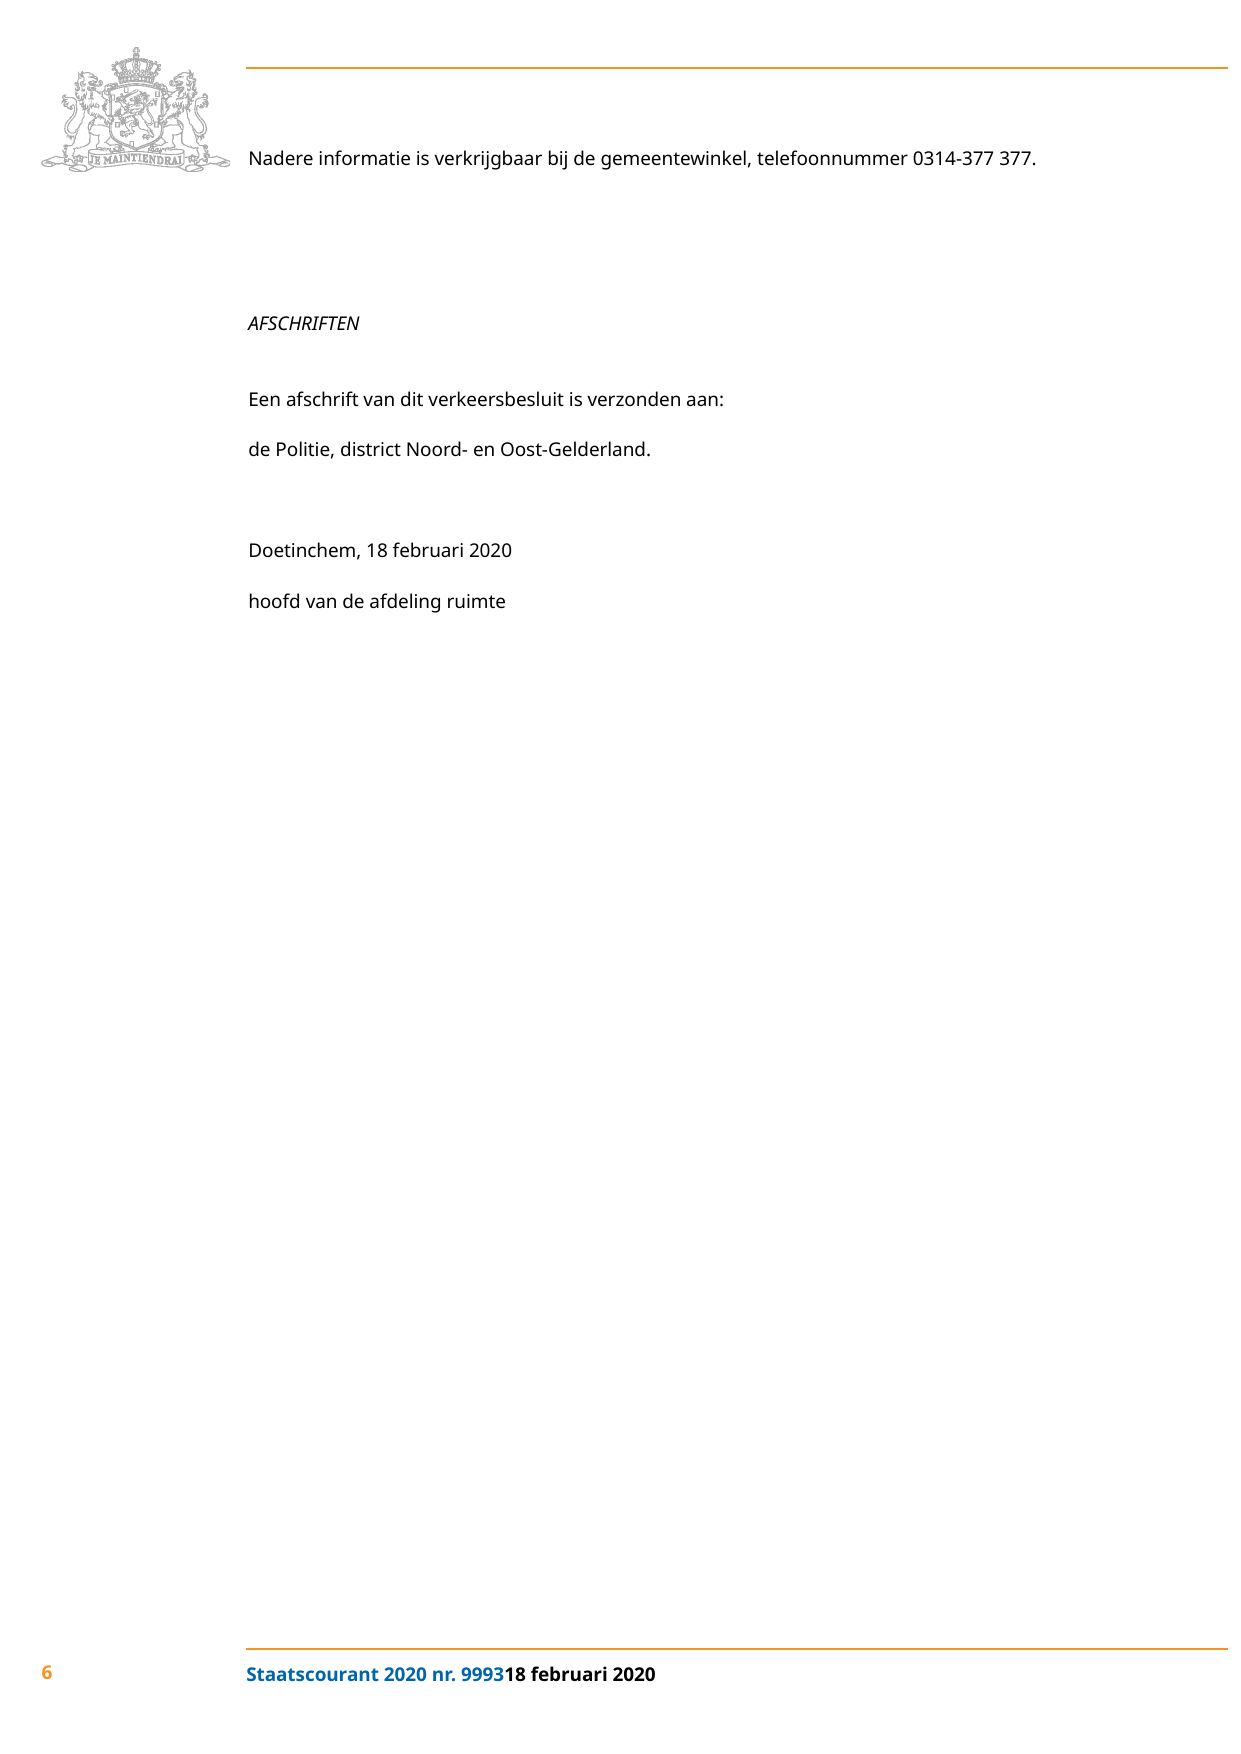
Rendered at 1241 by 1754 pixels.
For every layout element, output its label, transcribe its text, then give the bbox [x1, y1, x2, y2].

picture [41, 47, 231, 172]
text de Politie, district Noord- en Oost-Gelderland. [248, 437, 1152, 462]
text AFSCHRIFTEN [248, 310, 1152, 336]
text Een afschrift van dit verkeersbesluit is verzonden aan: [248, 386, 1152, 412]
text Nadere informatie is verkrijgbaar bij de gemeentewinkel, telefoonnummer 0314-377 377. [248, 145, 1152, 171]
text Doetinchem, 18 februari 2020 [248, 537, 1152, 563]
text hoofd van de afdeling ruimte [248, 588, 1152, 613]
